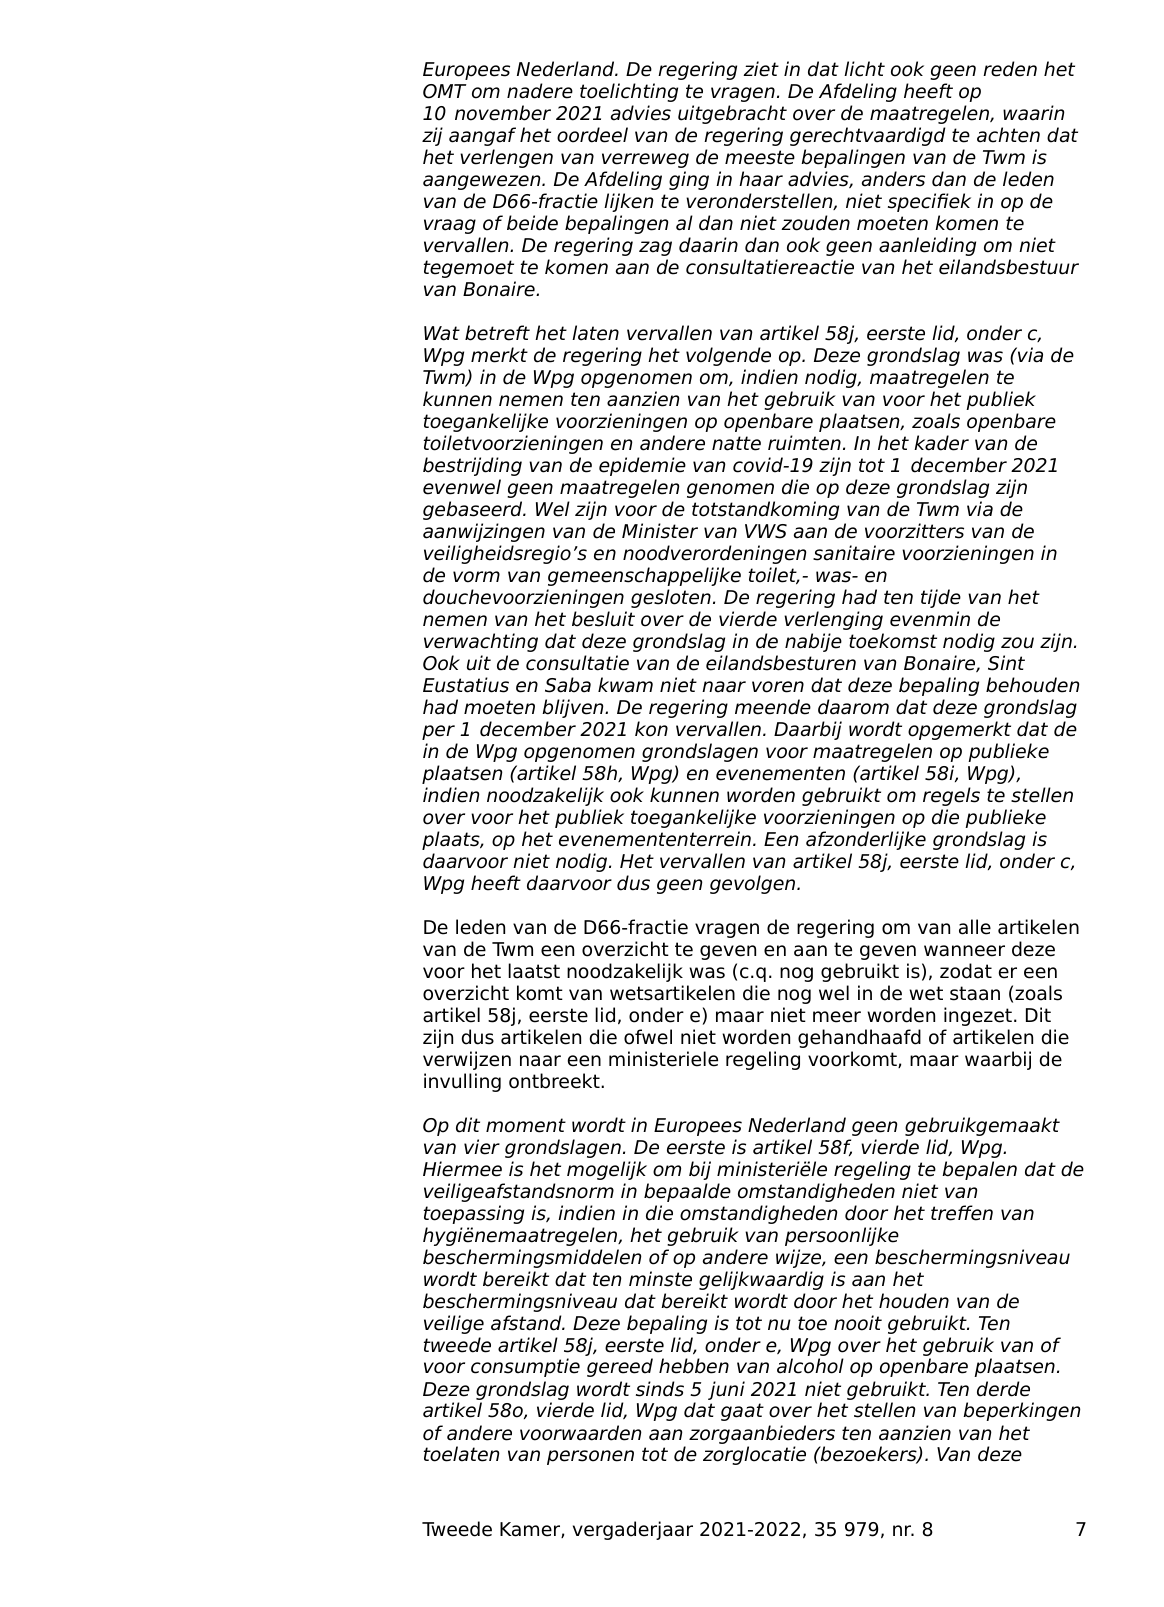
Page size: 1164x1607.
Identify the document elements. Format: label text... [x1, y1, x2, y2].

text De leden van de D66-fractie vragen de regering om van alle artikelen van de Twm een overzicht te geven en aan te geven wanneer deze voor het laatst noodzakelijk was (c.q. nog gebruikt is), zodat er een overzicht komt van wetsartikelen die nog wel in de wet staan (zoals artikel 58j, eerste lid, onder e) maar niet meer worden ingezet. Dit zijn dus artikelen die ofwel niet worden gehandhaafd of artikelen die verwijzen naar een ministeriele regeling voorkomt, maar waarbij de invulling ontbreekt. [422, 917, 1087, 1092]
text Europees Nederland. De regering ziet in dat licht ook geen reden het OMT om nadere toelichting te vragen. De Afdeling heeft op 10 november 2021 advies uitgebracht over de maatregelen, waarin zij aangaf het oordeel van de regering gerechtvaardigd te achten dat het verlengen van verreweg de meeste bepalingen van de Twm is aangewezen. De Afdeling ging in haar advies, anders dan de leden van de D66-fractie lijken te veronderstellen, niet specifiek in op de vraag of beide bepalingen al dan niet zouden moeten komen te vervallen. De regering zag daarin dan ook geen aanleiding om niet tegemoet te komen aan de consultatiereactie van het eilandsbestuur van Bonaire. [422, 59, 1087, 301]
text Wat betreft het laten vervallen van artikel 58j, eerste lid, onder c, Wpg merkt de regering het volgende op. Deze grondslag was (via de Twm) in de Wpg opgenomen om, indien nodig, maatregelen te kunnen nemen ten aanzien van het gebruik van voor het publiek toegankelijke voorzieningen op openbare plaatsen, zoals openbare toiletvoorzieningen en andere natte ruimten. In het kader van de bestrijding van de epidemie van covid-19 zijn tot 1 december 2021 evenwel geen maatregelen genomen die op deze grondslag zijn gebaseerd. Wel zijn voor de totstandkoming van de Twm via de aanwijzingen van de Minister van VWS aan de voorzitters van de veiligheidsregio’s en noodverordeningen sanitaire voorzieningen in de vorm van gemeenschappelijke toilet,- was- en douchevoorzieningen gesloten. De regering had ten tijde van het nemen van het besluit over de vierde verlenging evenmin de verwachting dat deze grondslag in de nabije toekomst nodig zou zijn. Ook uit de consultatie van de eilandsbesturen van Bonaire, Sint Eustatius en Saba kwam niet naar voren dat deze bepaling behouden had moeten blijven. De regering meende daarom dat deze grondslag per 1 december 2021 kon vervallen. Daarbij wordt opgemerkt dat de in de Wpg opgenomen grondslagen voor maatregelen op publieke plaatsen (artikel 58h, Wpg) en evenementen (artikel 58i, Wpg), indien noodzakelijk ook kunnen worden gebruikt om regels te stellen over voor het publiek toegankelijke voorzieningen op die publieke plaats, op het evenemententerrein. Een afzonderlijke grondslag is daarvoor niet nodig. Het vervallen van artikel 58j, eerste lid, onder c, Wpg heeft daarvoor dus geen gevolgen. [422, 323, 1087, 894]
text Op dit moment wordt in Europees Nederland geen gebruikgemaakt van vier grondslagen. De eerste is artikel 58f, vierde lid, Wpg. Hiermee is het mogelijk om bij ministeriële regeling te bepalen dat de veiligeafstandsnorm in bepaalde omstandigheden niet van toepassing is, indien in die omstandigheden door het treffen van hygiënemaatregelen, het gebruik van persoonlijke beschermingsmiddelen of op andere wijze, een beschermingsniveau wordt bereikt dat ten minste gelijkwaardig is aan het beschermingsniveau dat bereikt wordt door het houden van de veilige afstand. Deze bepaling is tot nu toe nooit gebruikt. Ten tweede artikel 58j, eerste lid, onder e, Wpg over het gebruik van of voor consumptie gereed hebben van alcohol op openbare plaatsen. Deze grondslag wordt sinds 5 juni 2021 niet gebruikt. Ten derde artikel 58o, vierde lid, Wpg dat gaat over het stellen van beperkingen of andere voorwaarden aan zorgaanbieders ten aanzien van het toelaten van personen tot de zorglocatie (bezoekers). Van deze [422, 1115, 1087, 1466]
